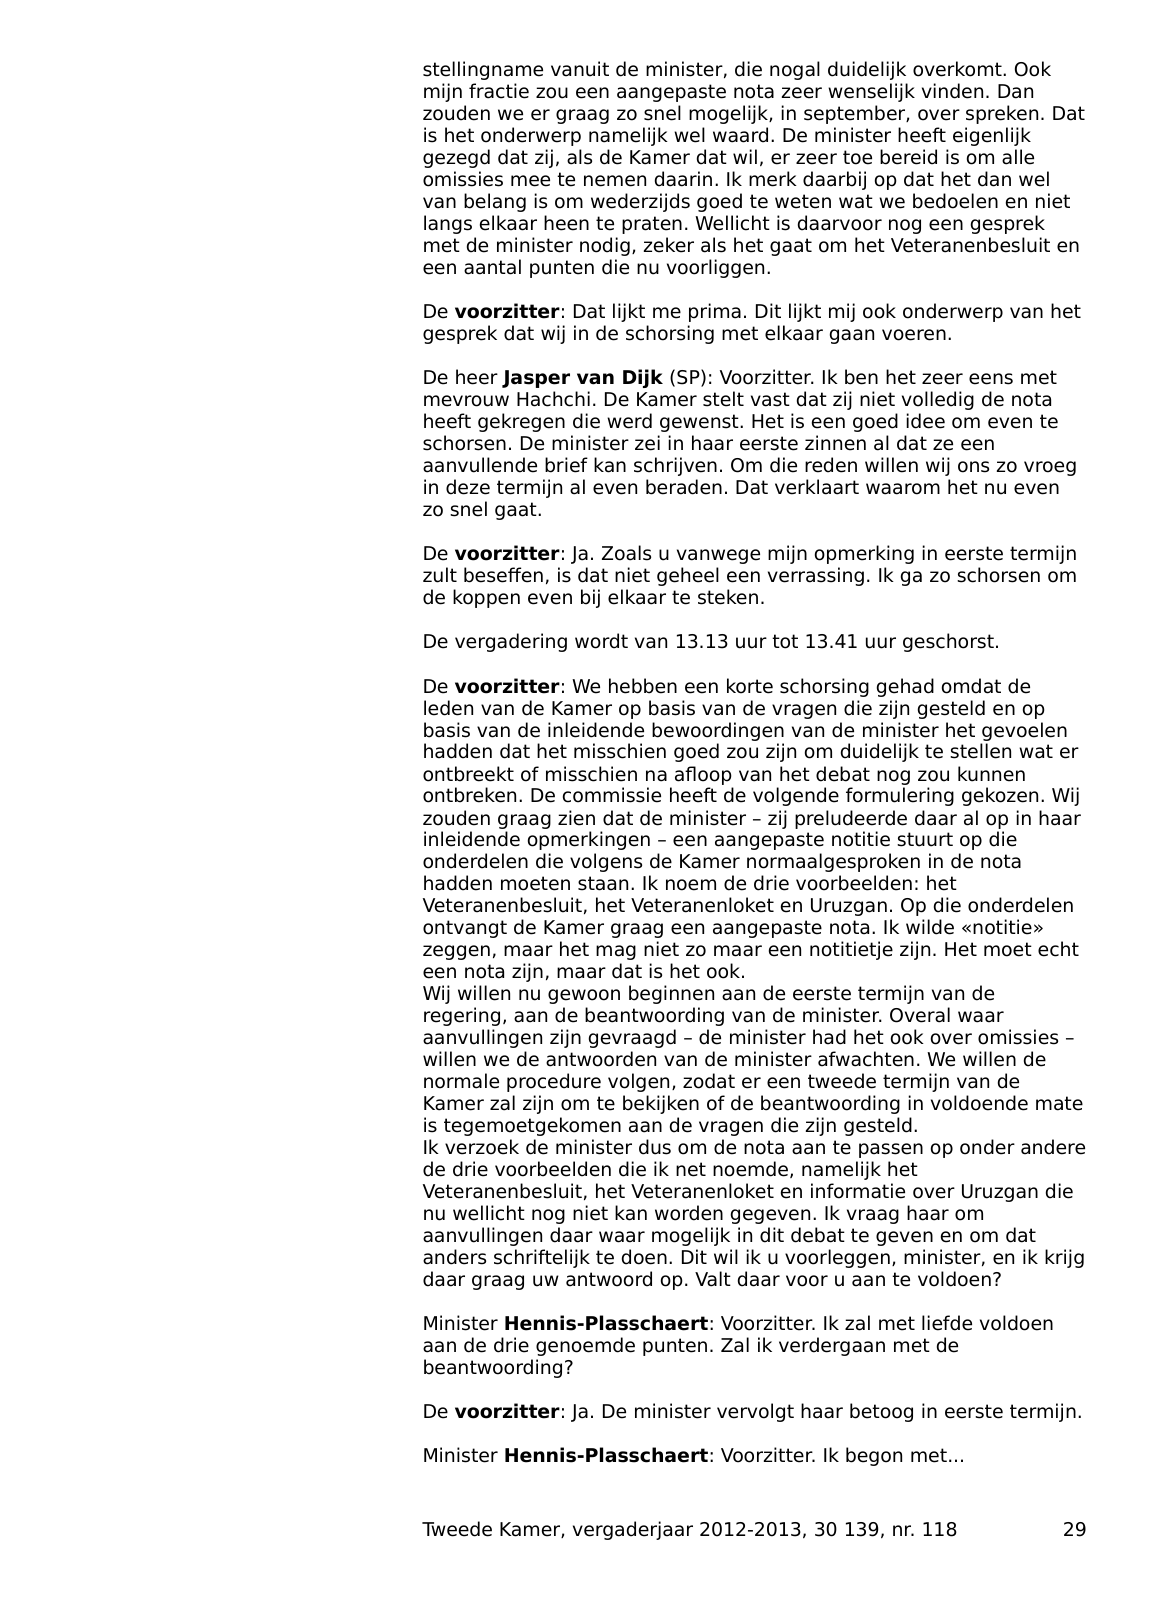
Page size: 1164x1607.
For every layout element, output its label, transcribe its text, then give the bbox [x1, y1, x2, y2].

text stellingname vanuit de minister, die nogal duidelijk overkomt. Ook mijn fractie zou een aangepaste nota zeer wenselijk vinden. Dan zouden we er graag zo snel mogelijk, in september, over spreken. Dat is het onderwerp namelijk wel waard. De minister heeft eigenlijk gezegd dat zij, als de Kamer dat wil, er zeer toe bereid is om alle omissies mee te nemen daarin. Ik merk daarbij op dat het dan wel van belang is om wederzijds goed te weten wat we bedoelen en niet langs elkaar heen te praten. Wellicht is daarvoor nog een gesprek met de minister nodig, zeker als het gaat om het Veteranenbesluit en een aantal punten die nu voorliggen. [422, 59, 1087, 279]
text De heer Jasper van Dijk (SP): Voorzitter. Ik ben het zeer eens met mevrouw Hachchi. De Kamer stelt vast dat zij niet volledig de nota heeft gekregen die werd gewenst. Het is een goed idee om even te schorsen. De minister zei in haar eerste zinnen al dat ze een aanvullende brief kan schrijven. Om die reden willen wij ons zo vroeg in deze termijn al even beraden. Dat verklaart waarom het nu even zo snel gaat. [422, 367, 1087, 521]
text De voorzitter: Dat lijkt me prima. Dit lijkt mij ook onderwerp van het gesprek dat wij in de schorsing met elkaar gaan voeren. [422, 301, 1087, 345]
text De voorzitter: We hebben een korte schorsing gehad omdat de leden van de Kamer op basis van de vragen die zijn gesteld en op basis van de inleidende bewoordingen van de minister het gevoelen hadden dat het misschien goed zou zijn om duidelijk te stellen wat er ontbreekt of misschien na afloop van het debat nog zou kunnen ontbreken. De commissie heeft de volgende formulering gekozen. Wij zouden graag zien dat de minister – zij preludeerde daar al op in haar inleidende opmerkingen – een aangepaste notitie stuurt op die onderdelen die volgens de Kamer normaalgesproken in de nota hadden moeten staan. Ik noem de drie voorbeelden: het Veteranenbesluit, het Veteranenloket en Uruzgan. Op die onderdelen ontvangt de Kamer graag een aangepaste nota. Ik wilde «notitie» zeggen, maar het mag niet zo maar een notitietje zijn. Het moet echt een nota zijn, maar dat is het ook. [422, 676, 1087, 983]
text Wij willen nu gewoon beginnen aan de eerste termijn van de regering, aan de beantwoording van de minister. Overal waar aanvullingen zijn gevraagd – de minister had het ook over omissies – willen we de antwoorden van de minister afwachten. We willen de normale procedure volgen, zodat er een tweede termijn van de Kamer zal zijn om te bekijken of de beantwoording in voldoende mate is tegemoetgekomen aan de vragen die zijn gesteld. [422, 983, 1087, 1137]
text Minister Hennis-Plasschaert: Voorzitter. Ik zal met liefde voldoen aan de drie genoemde punten. Zal ik verdergaan met de beantwoording? [422, 1313, 1087, 1379]
text Ik verzoek de minister dus om de nota aan te passen op onder andere de drie voorbeelden die ik net noemde, namelijk het Veteranenbesluit, het Veteranenloket en informatie over Uruzgan die nu wellicht nog niet kan worden gegeven. Ik vraag haar om aanvullingen daar waar mogelijk in dit debat te geven en om dat anders schriftelijk te doen. Dit wil ik u voorleggen, minister, en ik krijg daar graag uw antwoord op. Valt daar voor u aan te voldoen? [422, 1137, 1087, 1291]
text Minister Hennis-Plasschaert: Voorzitter. Ik begon met... [422, 1445, 1087, 1467]
text De vergadering wordt van 13.13 uur tot 13.41 uur geschorst. [422, 631, 1087, 653]
text De voorzitter: Ja. De minister vervolgt haar betoog in eerste termijn. [422, 1401, 1087, 1423]
text De voorzitter: Ja. Zoals u vanwege mijn opmerking in eerste termijn zult beseffen, is dat niet geheel een verrassing. Ik ga zo schorsen om de koppen even bij elkaar te steken. [422, 543, 1087, 609]
